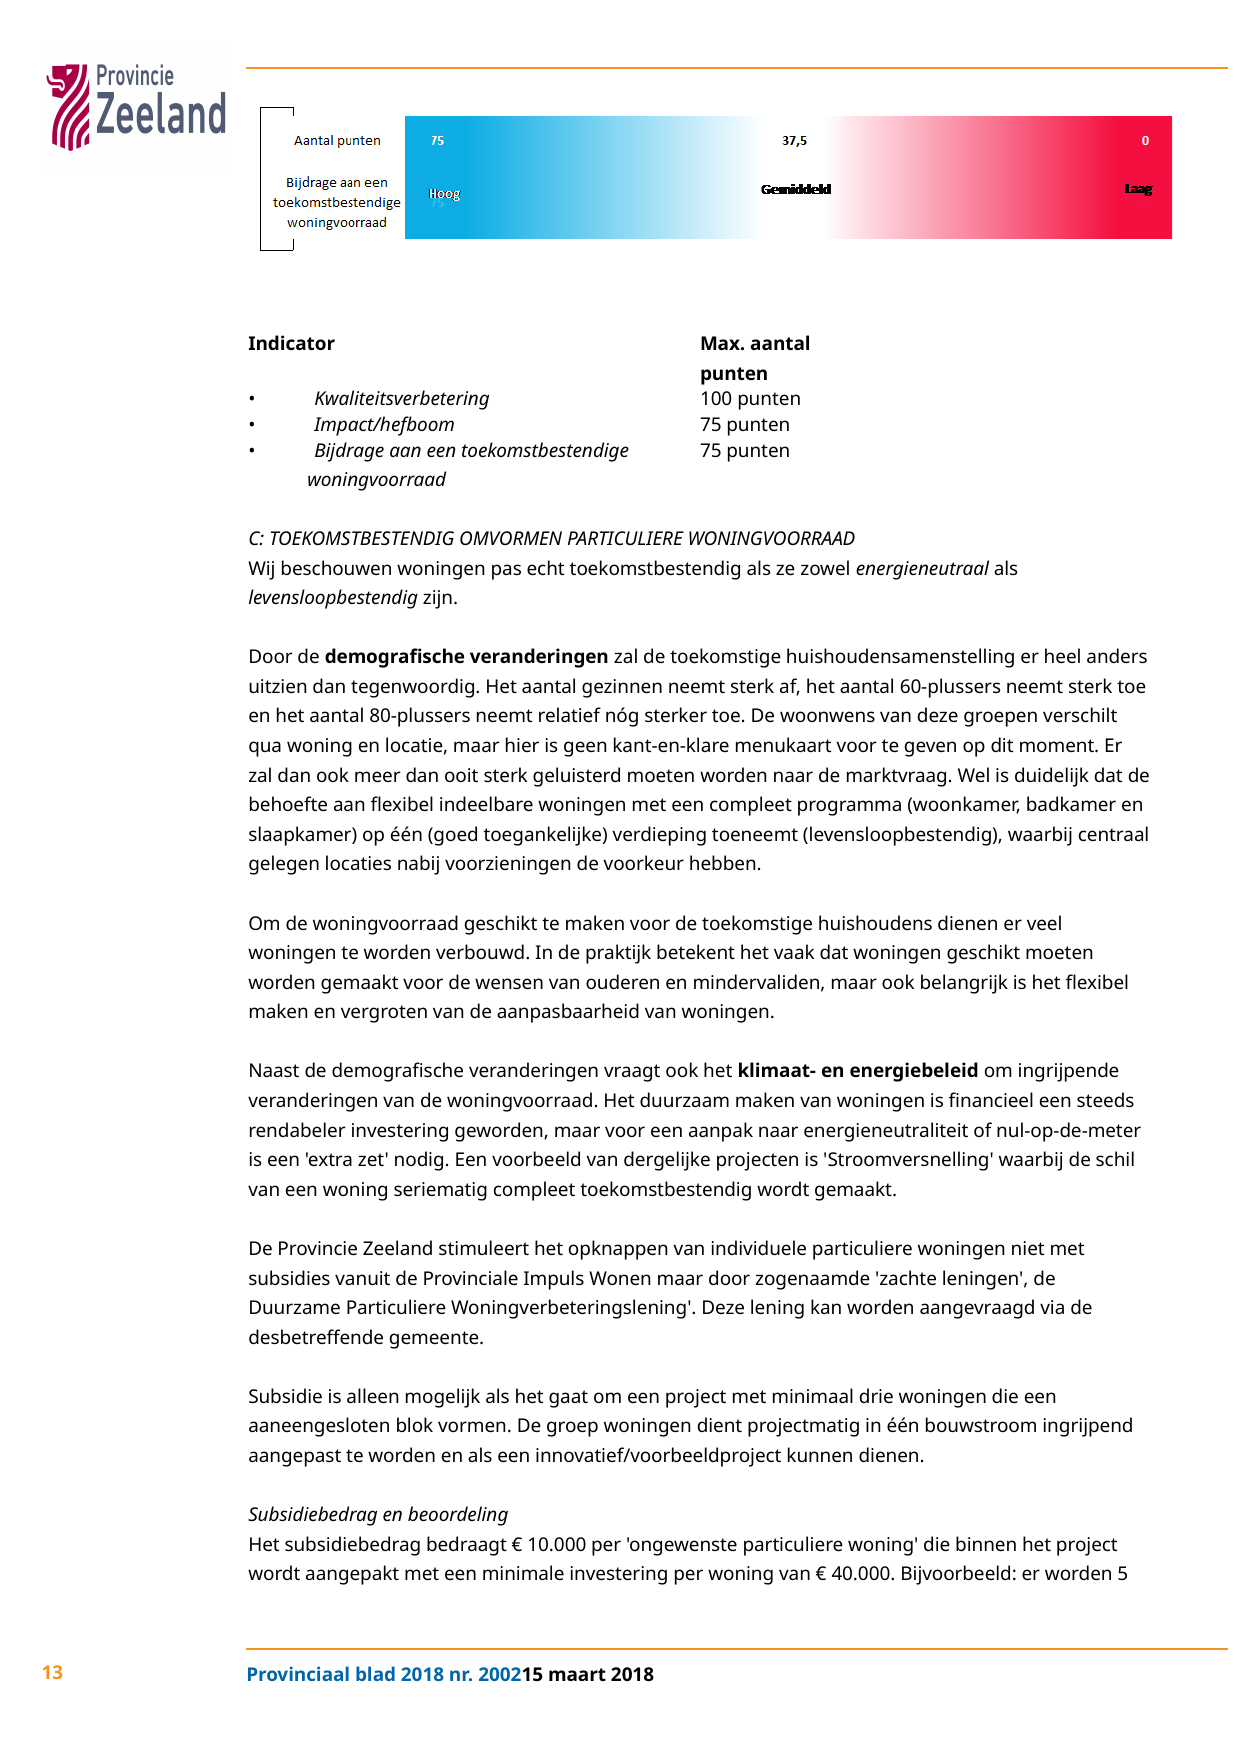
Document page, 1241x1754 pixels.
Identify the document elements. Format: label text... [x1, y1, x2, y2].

table_cell 75 punten [700, 437, 1152, 492]
text Om de woningvoorraad geschikt te maken voor de toekomstige huishoudens dienen er veel woningen te worden verbouwd. In de praktijk betekent het vaak dat woningen geschikt moeten worden gemaakt voor de wensen van ouderen en mindervaliden, maar ook belangrijk is het flexibel maken en vergroten van de aanpasbaarheid van woningen. [248, 910, 1152, 1024]
table_cell 75 punten [700, 411, 1152, 437]
table_cell Kwaliteitsverbetering [248, 386, 700, 411]
table_cell 100 punten [700, 386, 1152, 411]
text Subsidie is alleen mogelijk als het gaat om een project met minimaal drie woningen die een aaneengesloten blok vormen. De groep woningen dient projectmatig in één bouwstroom ingrijpend aangepast te worden en als een innovatief/voorbeeldproject kunnen dienen. [248, 1383, 1152, 1468]
text De Provincie Zeeland stimuleert het opknappen van individuele particuliere woningen niet met subsidies vanuit de Provinciale Impuls Wonen maar door zogenaamde 'zachte leningen', de Duurzame Particuliere Woningverbeteringslening'. Deze lening kan worden aangevraagd via de desbetreffende gemeente. [248, 1235, 1152, 1349]
text Door de demografische veranderingen zal de toekomstige huishoudensamenstelling er heel anders uitzien dan tegenwoordig. Het aantal gezinnen neemt sterk af, het aantal 60-plussers neemt sterk toe en het aantal 80-plussers neemt relatief nóg sterker toe. De woonwens van deze groepen verschilt qua woning en locatie, maar hier is geen kant-en-klare menukaart voor te geven op dit moment. Er zal dan ook meer dan ooit sterk geluisterd moeten worden naar de marktvraag. Wel is duidelijk dat de behoefte aan flexibel indeelbare woningen met een compleet programma (woonkamer, badkamer en slaapkamer) op één (goed toegankelijke) verdieping toeneemt (levensloopbestendig), waarbij centraal gelegen locaties nabij voorzieningen de voorkeur hebben. [248, 643, 1152, 876]
text C: TOEKOMSTBESTENDIG OMVORMEN PARTICULIERE WONINGVOORRAAD [248, 525, 1152, 551]
table_cell Bijdrage aan een toekomstbestendige woningvoorraad [248, 437, 700, 492]
text Het subsidiebedrag bedraagt € 10.000 per 'ongewenste particuliere woning' die binnen het project wordt aangepakt met een minimale investering per woning van € 40.000. Bijvoorbeeld: er worden 5 [248, 1531, 1152, 1586]
table_header Indicator [248, 330, 700, 386]
picture [268, 115, 1173, 241]
picture [430, 190, 439, 200]
picture [41, 47, 231, 172]
table_cell Impact/hefboom [248, 411, 700, 437]
text Naast de demografische veranderingen vraagt ook het klimaat- en energiebeleid om ingrijpende veranderingen van de woningvoorraad. Het duurzaam maken van woningen is financieel een steeds rendabeler investering geworden, maar voor een aanpak naar energieneutraliteit of nul-op-de-meter is een 'extra zet' nodig. Een voorbeeld van dergelijke projecten is 'Stroomversnelling' waarbij de schil van een woning seriematig compleet toekomstbestendig wordt gemaakt. [248, 1058, 1152, 1202]
text Subsidiebedrag en beoordeling [248, 1501, 1152, 1527]
table_header Max. aantal punten [700, 330, 1152, 386]
text Wij beschouwen woningen pas echt toekomstbestendig als ze zowel energieneutraal als levensloopbestendig zijn. [248, 555, 1152, 610]
